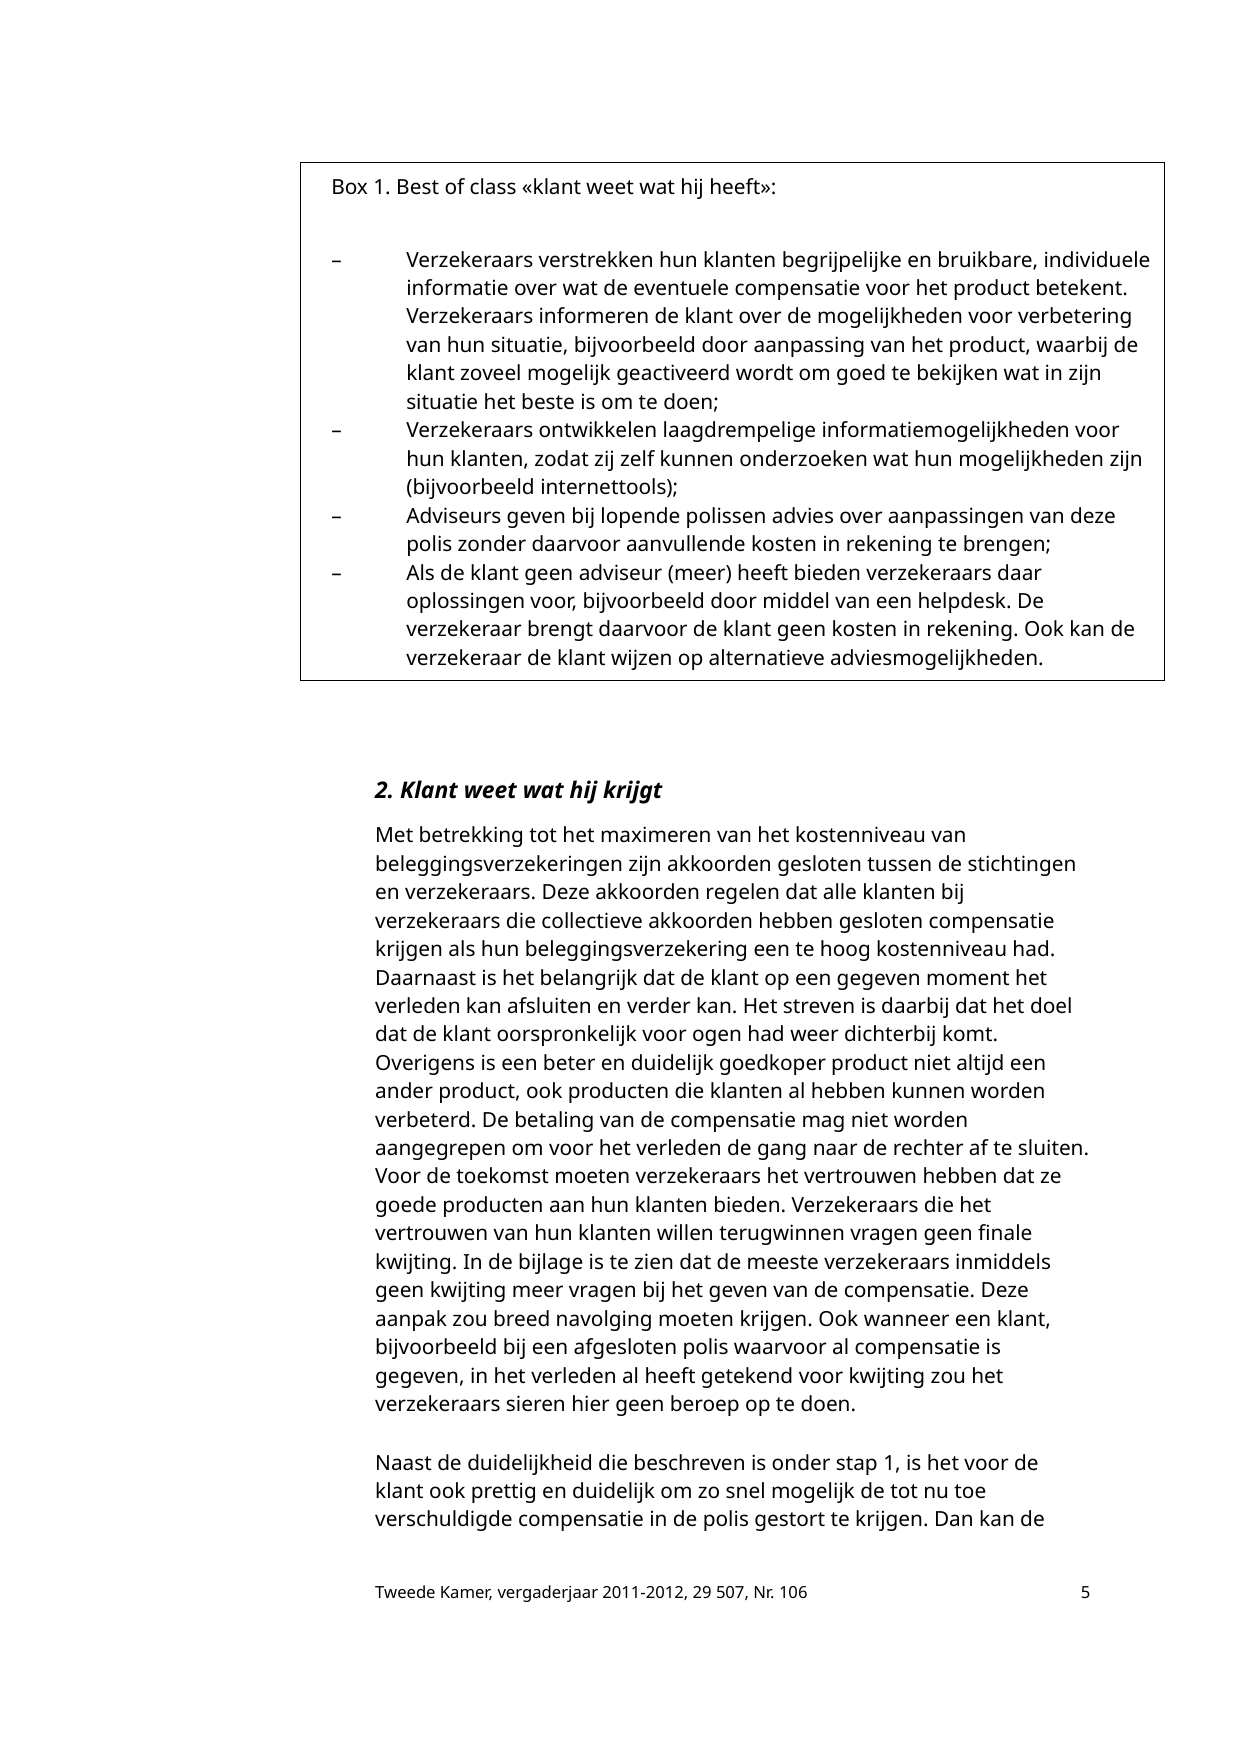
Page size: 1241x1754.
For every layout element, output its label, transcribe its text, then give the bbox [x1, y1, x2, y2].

list Als de klant geen adviseur (meer) heeft bieden verzekeraars daar oplossingen voor, bijvoorbeeld door middel van een helpdesk. De verzekeraar brengt daarvoor de klant geen kosten in rekening. Ook kan de verzekeraar de klant wijzen op alternatieve adviesmogelijkheden. [331, 558, 1155, 671]
list Verzekeraars ontwikkelen laagdrempelige informatiemogelijkheden voor hun klanten, zodat zij zelf kunnen onderzoeken wat hun mogelijkheden zijn (bijvoorbeeld internettools); [331, 415, 1155, 501]
subtitle 2. Klant weet wat hij krijgt [375, 774, 1090, 805]
text Met betrekking tot het maximeren van het kostenniveau van beleggingsverzekeringen zijn akkoorden gesloten tussen de stichtingen en verzekeraars. Deze akkoorden regelen dat alle klanten bij verzekeraars die collectieve akkoorden hebben gesloten compensatie krijgen als hun beleggingsverzekering een te hoog kostenniveau had. Daarnaast is het belangrijk dat de klant op een gegeven moment het verleden kan afsluiten en verder kan. Het streven is daarbij dat het doel dat de klant oorspronkelijk voor ogen had weer dichterbij komt. Overigens is een beter en duidelijk goedkoper product niet altijd een ander product, ook producten die klanten al hebben kunnen worden verbeterd. De betaling van de compensatie mag niet worden aangegrepen om voor het verleden de gang naar de rechter af te sluiten. Voor de toekomst moeten verzekeraars het vertrouwen hebben dat ze goede producten aan hun klanten bieden. Verzekeraars die het vertrouwen van hun klanten willen terugwinnen vragen geen finale kwijting. In de bijlage is te zien dat de meeste verzekeraars inmiddels geen kwijting meer vragen bij het geven van de compensatie. Deze aanpak zou breed navolging moeten krijgen. Ook wanneer een klant, bijvoorbeeld bij een afgesloten polis waarvoor al compensatie is gegeven, in het verleden al heeft getekend voor kwijting zou het verzekeraars sieren hier geen beroep op te doen. [375, 820, 1090, 1418]
text Naast de duidelijkheid die beschreven is onder stap 1, is het voor de klant ook prettig en duidelijk om zo snel mogelijk de tot nu toe verschuldigde compensatie in de polis gestort te krijgen. Dan kan de [375, 1448, 1090, 1533]
list Adviseurs geven bij lopende polissen advies over aanpassingen van deze polis zonder daarvoor aanvullende kosten in rekening te brengen; [331, 501, 1155, 558]
list Verzekeraars verstrekken hun klanten begrijpelijke en bruikbare, individuele informatie over wat de eventuele compensatie voor het product betekent. Verzekeraars informeren de klant over de mogelijkheden voor verbetering van hun situatie, bijvoorbeeld door aanpassing van het product, waarbij de klant zoveel mogelijk geactiveerd wordt om goed te bekijken wat in zijn situatie het beste is om te doen; [331, 245, 1155, 415]
subtitle Box 1. Best of class «klant weet wat hij heeft»: [331, 172, 1155, 200]
